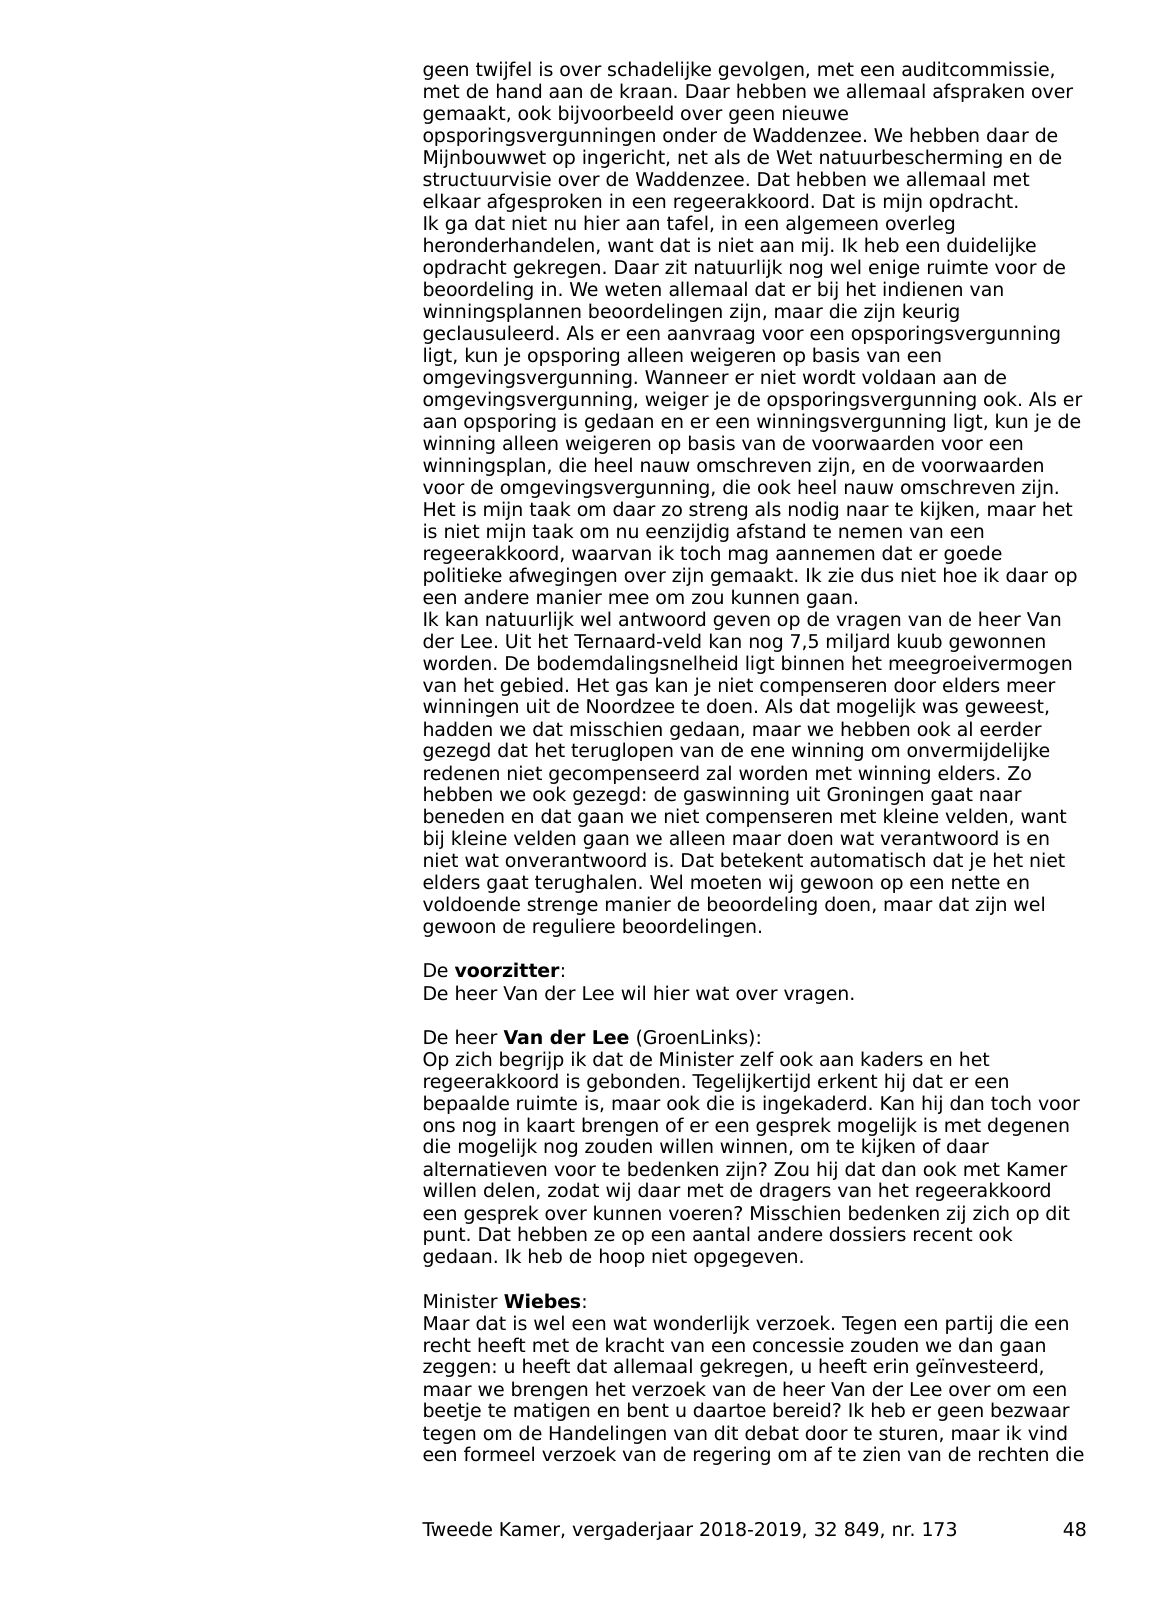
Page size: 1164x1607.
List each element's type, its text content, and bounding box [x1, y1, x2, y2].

text De voorzitter: [422, 960, 1087, 982]
text geen twijfel is over schadelijke gevolgen, met een auditcommissie, met de hand aan de kraan. Daar hebben we allemaal afspraken over gemaakt, ook bijvoorbeeld over geen nieuwe opsporingsvergunningen onder de Waddenzee. We hebben daar de Mijnbouwwet op ingericht, net als de Wet natuurbescherming en de structuurvisie over de Waddenzee. Dat hebben we allemaal met elkaar afgesproken in een regeerakkoord. Dat is mijn opdracht. [422, 59, 1087, 213]
text Ik kan natuurlijk wel antwoord geven op de vragen van de heer Van der Lee. Uit het Ternaard-veld kan nog 7,5 miljard kuub gewonnen worden. De bodemdalingsnelheid ligt binnen het meegroeivermogen van het gebied. Het gas kan je niet compenseren door elders meer winningen uit de Noordzee te doen. Als dat mogelijk was geweest, hadden we dat misschien gedaan, maar we hebben ook al eerder gezegd dat het teruglopen van de ene winning om onvermijdelijke redenen niet gecompenseerd zal worden met winning elders. Zo hebben we ook gezegd: de gaswinning uit Groningen gaat naar beneden en dat gaan we niet compenseren met kleine velden, want bij kleine velden gaan we alleen maar doen wat verantwoord is en niet wat onverantwoord is. Dat betekent automatisch dat je het niet elders gaat terughalen. Wel moeten wij gewoon op een nette en voldoende strenge manier de beoordeling doen, maar dat zijn wel gewoon de reguliere beoordelingen. [422, 608, 1087, 938]
text De heer Van der Lee wil hier wat over vragen. [422, 982, 1087, 1004]
text Ik ga dat niet nu hier aan tafel, in een algemeen overleg heronderhandelen, want dat is niet aan mij. Ik heb een duidelijke opdracht gekregen. Daar zit natuurlijk nog wel enige ruimte voor de beoordeling in. We weten allemaal dat er bij het indienen van winningsplannen beoordelingen zijn, maar die zijn keurig geclausuleerd. Als er een aanvraag voor een opsporingsvergunning ligt, kun je opsporing alleen weigeren op basis van een omgevingsvergunning. Wanneer er niet wordt voldaan aan de omgevingsvergunning, weiger je de opsporingsvergunning ook. Als er aan opsporing is gedaan en er een winningsvergunning ligt, kun je de winning alleen weigeren op basis van de voorwaarden voor een winningsplan, die heel nauw omschreven zijn, en de voorwaarden voor de omgevingsvergunning, die ook heel nauw omschreven zijn. Het is mijn taak om daar zo streng als nodig naar te kijken, maar het is niet mijn taak om nu eenzijdig afstand te nemen van een regeerakkoord, waarvan ik toch mag aannemen dat er goede politieke afwegingen over zijn gemaakt. Ik zie dus niet hoe ik daar op een andere manier mee om zou kunnen gaan. [422, 213, 1087, 608]
text De heer Van der Lee (GroenLinks): [422, 1027, 1087, 1048]
text Op zich begrijp ik dat de Minister zelf ook aan kaders en het regeerakkoord is gebonden. Tegelijkertijd erkent hij dat er een bepaalde ruimte is, maar ook die is ingekaderd. Kan hij dan toch voor ons nog in kaart brengen of er een gesprek mogelijk is met degenen die mogelijk nog zouden willen winnen, om te kijken of daar alternatieven voor te bedenken zijn? Zou hij dat dan ook met Kamer willen delen, zodat wij daar met de dragers van het regeerakkoord een gesprek over kunnen voeren? Misschien bedenken zij zich op dit punt. Dat hebben ze op een aantal andere dossiers recent ook gedaan. Ik heb de hoop niet opgegeven. [422, 1048, 1087, 1268]
text Minister Wiebes: [422, 1291, 1087, 1312]
text Maar dat is wel een wat wonderlijk verzoek. Tegen een partij die een recht heeft met de kracht van een concessie zouden we dan gaan zeggen: u heeft dat allemaal gekregen, u heeft erin geïnvesteerd, maar we brengen het verzoek van de heer Van der Lee over om een beetje te matigen en bent u daartoe bereid? Ik heb er geen bezwaar tegen om de Handelingen van dit debat door te sturen, maar ik vind een formeel verzoek van de regering om af te zien van de rechten die [422, 1312, 1087, 1466]
